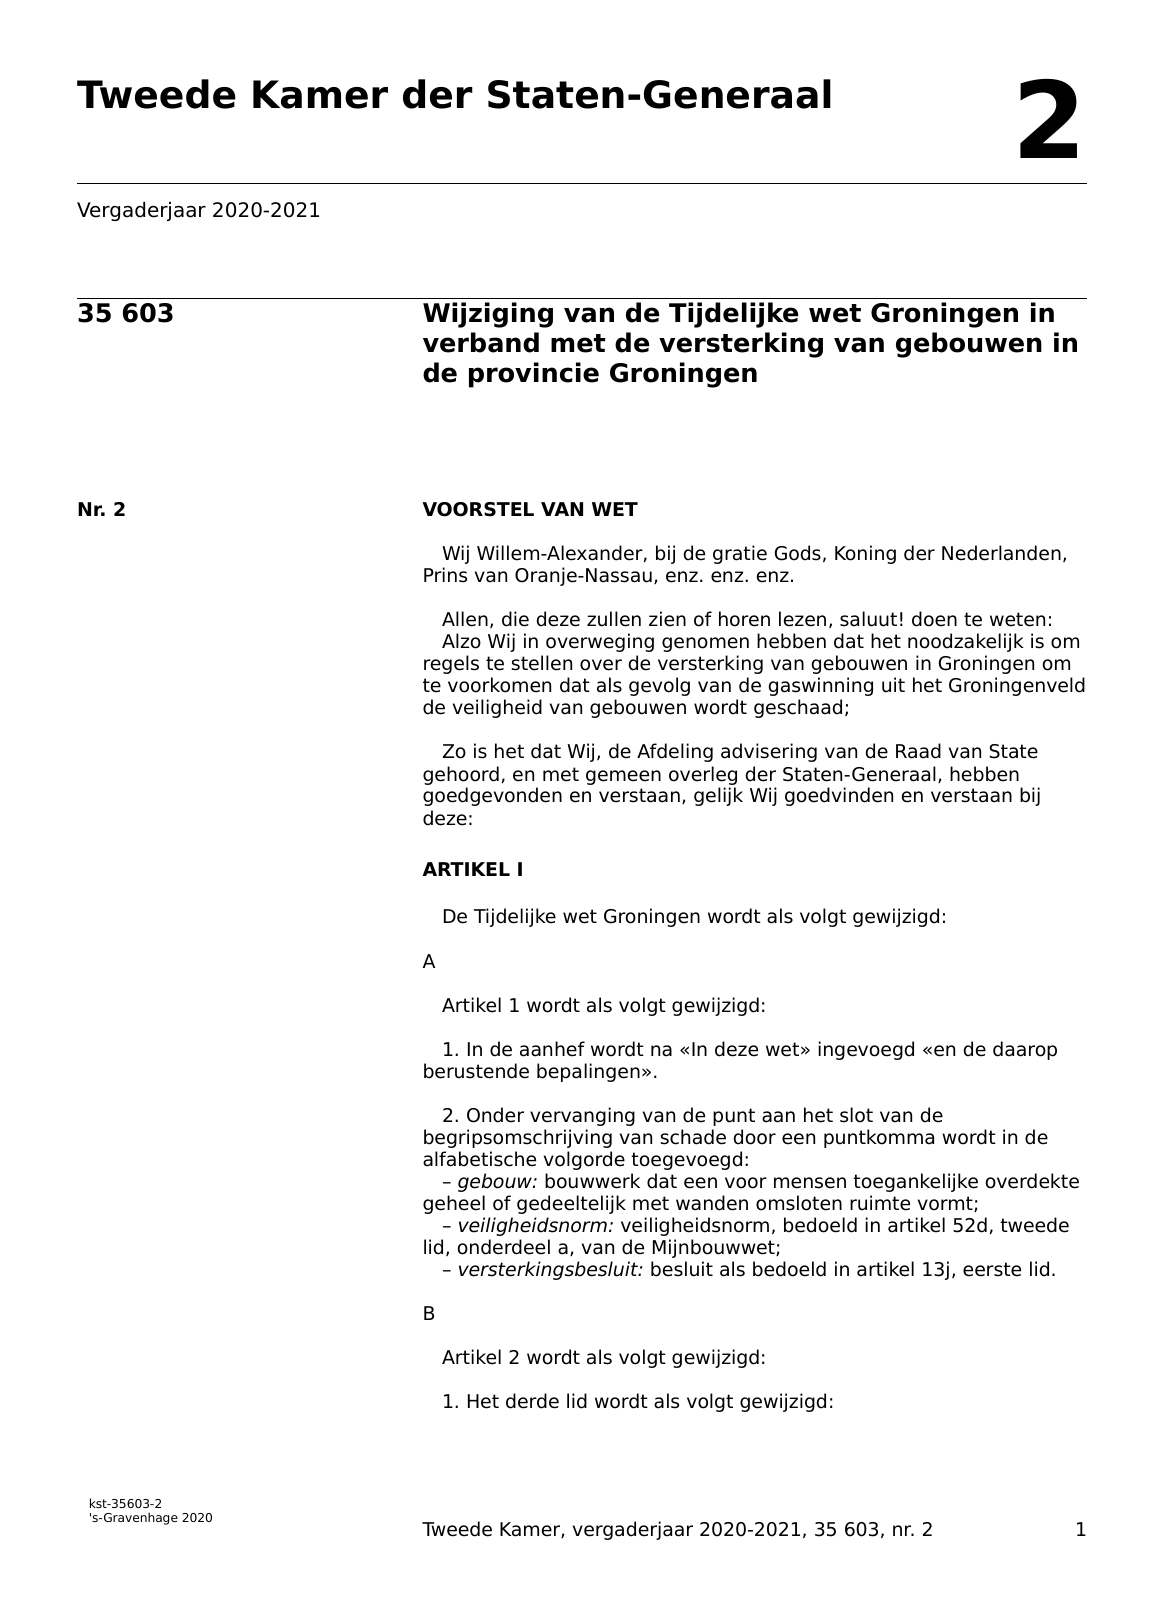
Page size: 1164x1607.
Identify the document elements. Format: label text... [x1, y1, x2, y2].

text Artikel 1 wordt als volgt gewijzigd: [422, 995, 1087, 1017]
table_header 2 [886, 59, 1087, 183]
text – veiligheidsnorm: veiligheidsnorm, bedoeld in artikel 52d, tweede lid, onderdeel a, van de Mijnbouwwet; [422, 1215, 1087, 1259]
text A [422, 951, 1087, 972]
text – gebouw: bouwwerk dat een voor mensen toegankelijke overdekte geheel of gedeeltelijk met wanden omsloten ruimte vormt; [422, 1171, 1087, 1215]
text – versterkingsbesluit: besluit als bedoeld in artikel 13j, eerste lid. [422, 1259, 1087, 1281]
text Alzo Wij in overweging genomen hebben dat het noodzakelijk is om regels te stellen over de versterking van gebouwen in Groningen om te voorkomen dat als gevolg van de gaswinning uit het Groningenveld de veiligheid van gebouwen wordt geschaad; [422, 631, 1087, 719]
text 's-Gravenhage 2020 [88, 1511, 323, 1525]
subtitle Nr. 2 VOORSTEL VAN WET [77, 499, 1087, 521]
text B [422, 1303, 1087, 1325]
text 1. In de aanhef wordt na «In deze wet» ingevoegd «en de daarop berustende bepalingen». [422, 1039, 1087, 1083]
text Wij Willem-Alexander, bij de gratie Gods, Koning der Nederlanden, Prins van Oranje-Nassau, enz. enz. enz. [422, 543, 1087, 587]
table_cell Vergaderjaar 2020-2021 [77, 184, 1087, 298]
subtitle ARTIKEL I [422, 859, 1087, 881]
text kst-35603-2 [88, 1497, 323, 1511]
text 1. Het derde lid wordt als volgt gewijzigd: [422, 1391, 1087, 1413]
text De Tijdelijke wet Groningen wordt als volgt gewijzigd: [422, 906, 1087, 928]
text Artikel 2 wordt als volgt gewijzigd: [422, 1347, 1087, 1369]
subtitle 35 603 Wijziging van de Tijdelijke wet Groningen in verband met de versterking van gebouwen in de provincie Groningen [77, 299, 1087, 388]
table_header Tweede Kamer der Staten-Generaal [77, 59, 886, 183]
text Allen, die deze zullen zien of horen lezen, saluut! doen te weten: [422, 609, 1087, 631]
text Zo is het dat Wij, de Afdeling advisering van de Raad van State gehoord, en met gemeen overleg der Staten-Generaal, hebben goedgevonden en verstaan, gelijk Wij goedvinden en verstaan bij deze: [422, 741, 1087, 829]
text 2. Onder vervanging van de punt aan het slot van de begripsomschrijving van schade door een puntkomma wordt in de alfabetische volgorde toegevoegd: [422, 1105, 1087, 1171]
